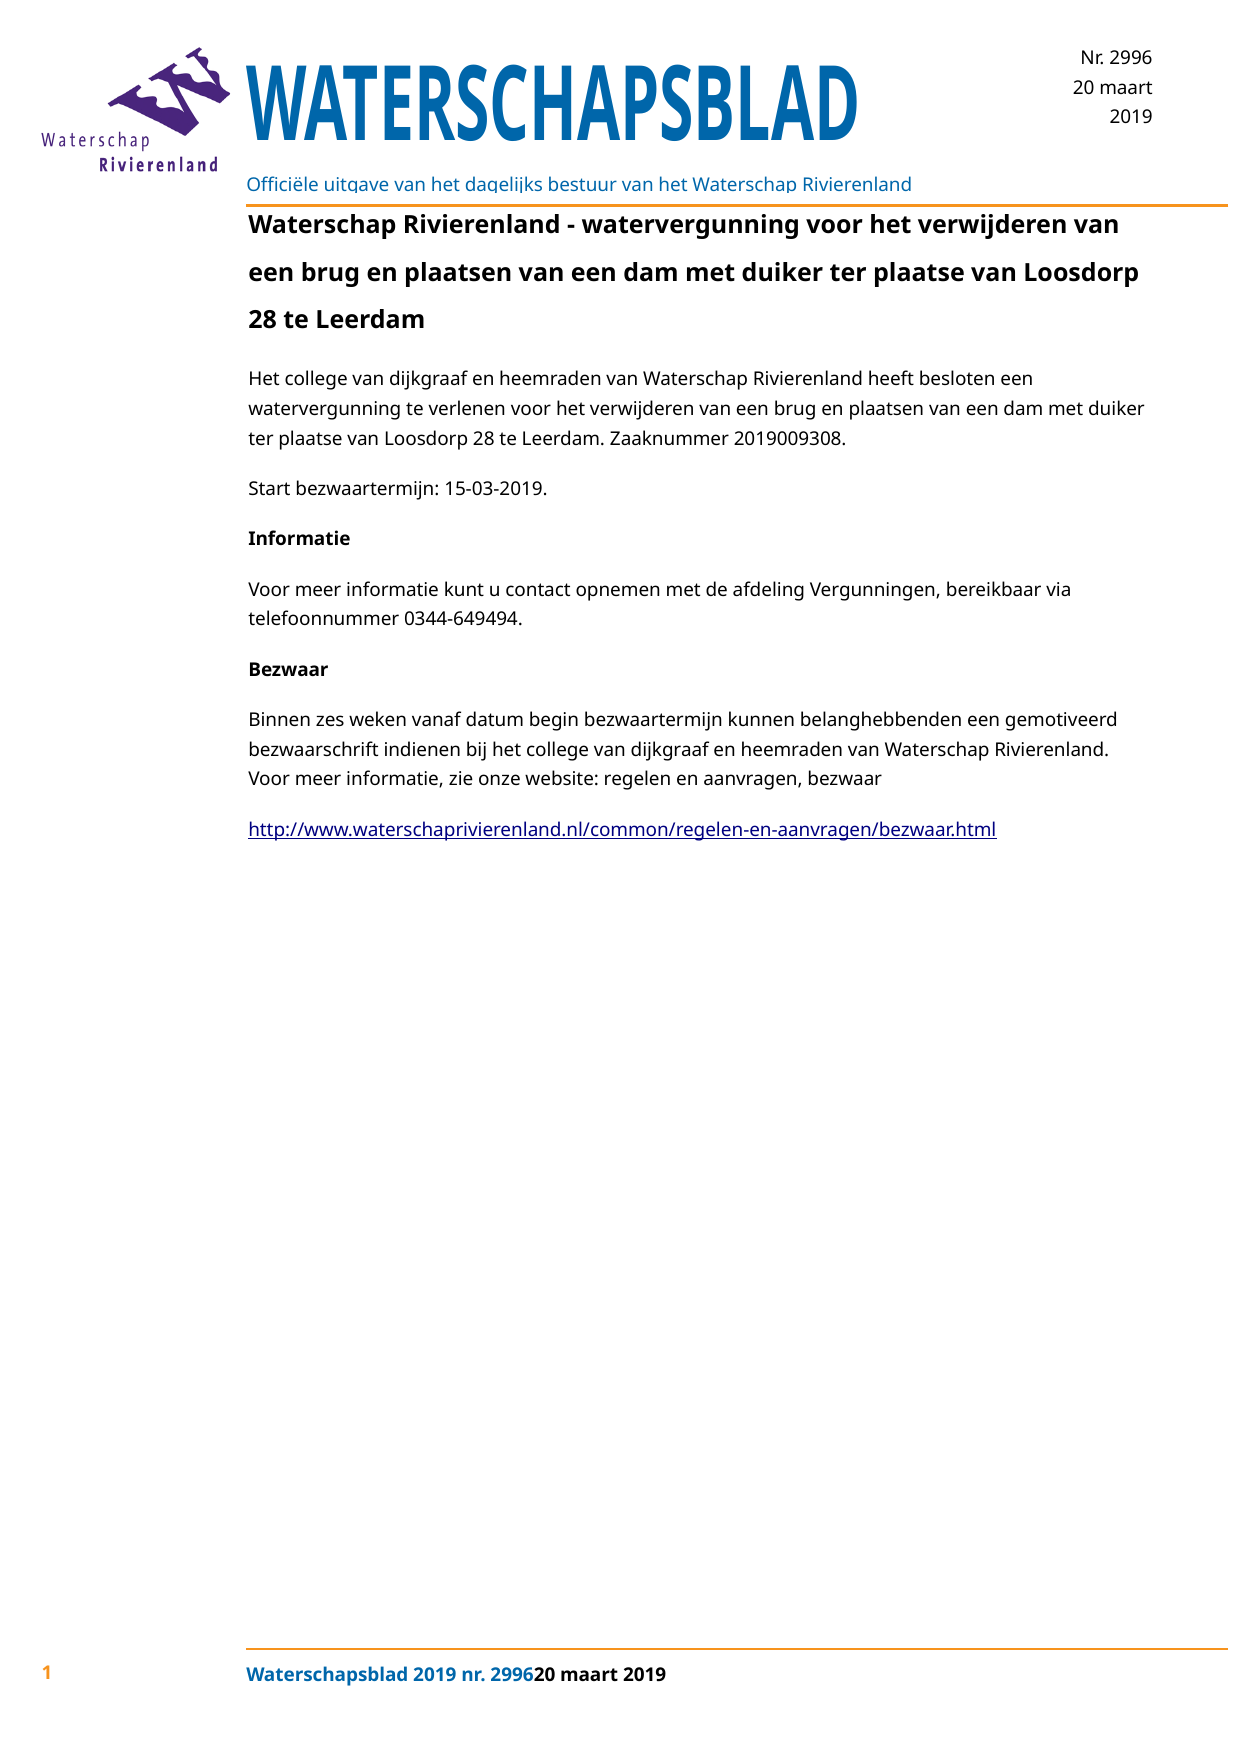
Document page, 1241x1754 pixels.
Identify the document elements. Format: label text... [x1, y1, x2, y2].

text Binnen zes weken vanaf datum begin bezwaartermijn kunnen belanghebbenden een gemotiveerd bezwaarschrift indienen bij het college van dijkgraaf en heemraden van Waterschap Rivierenland. Voor meer informatie, zie onze website: regelen en aanvragen, bezwaar [248, 706, 1152, 791]
text http://www.waterschaprivierenland.nl/common/regelen-en-aanvragen/bezwaar.html [248, 816, 1152, 842]
picture [41, 47, 231, 172]
text Start bezwaartermijn: 15-03-2019. [248, 475, 1152, 501]
text Het college van dijkgraaf en heemraden van Waterschap Rivierenland heeft besloten een watervergunning te verlenen voor het verwijderen van een brug en plaatsen van een dam met duiker ter plaatse van Loosdorp 28 te Leerdam. Zaaknummer 2019009308. [248, 366, 1152, 450]
text Voor meer informatie kunt u contact opnemen met de afdeling Vergunningen, bereikbaar via telefoonnummer 0344-649494. [248, 576, 1152, 631]
text Bezwaar [248, 656, 1152, 682]
text Informatie [248, 526, 1152, 551]
text Waterschap Rivierenland - watervergunning voor het verwijderen van een brug en plaatsen van een dam met duiker ter plaatse van Loosdorp 28 te Leerdam [248, 207, 1152, 336]
